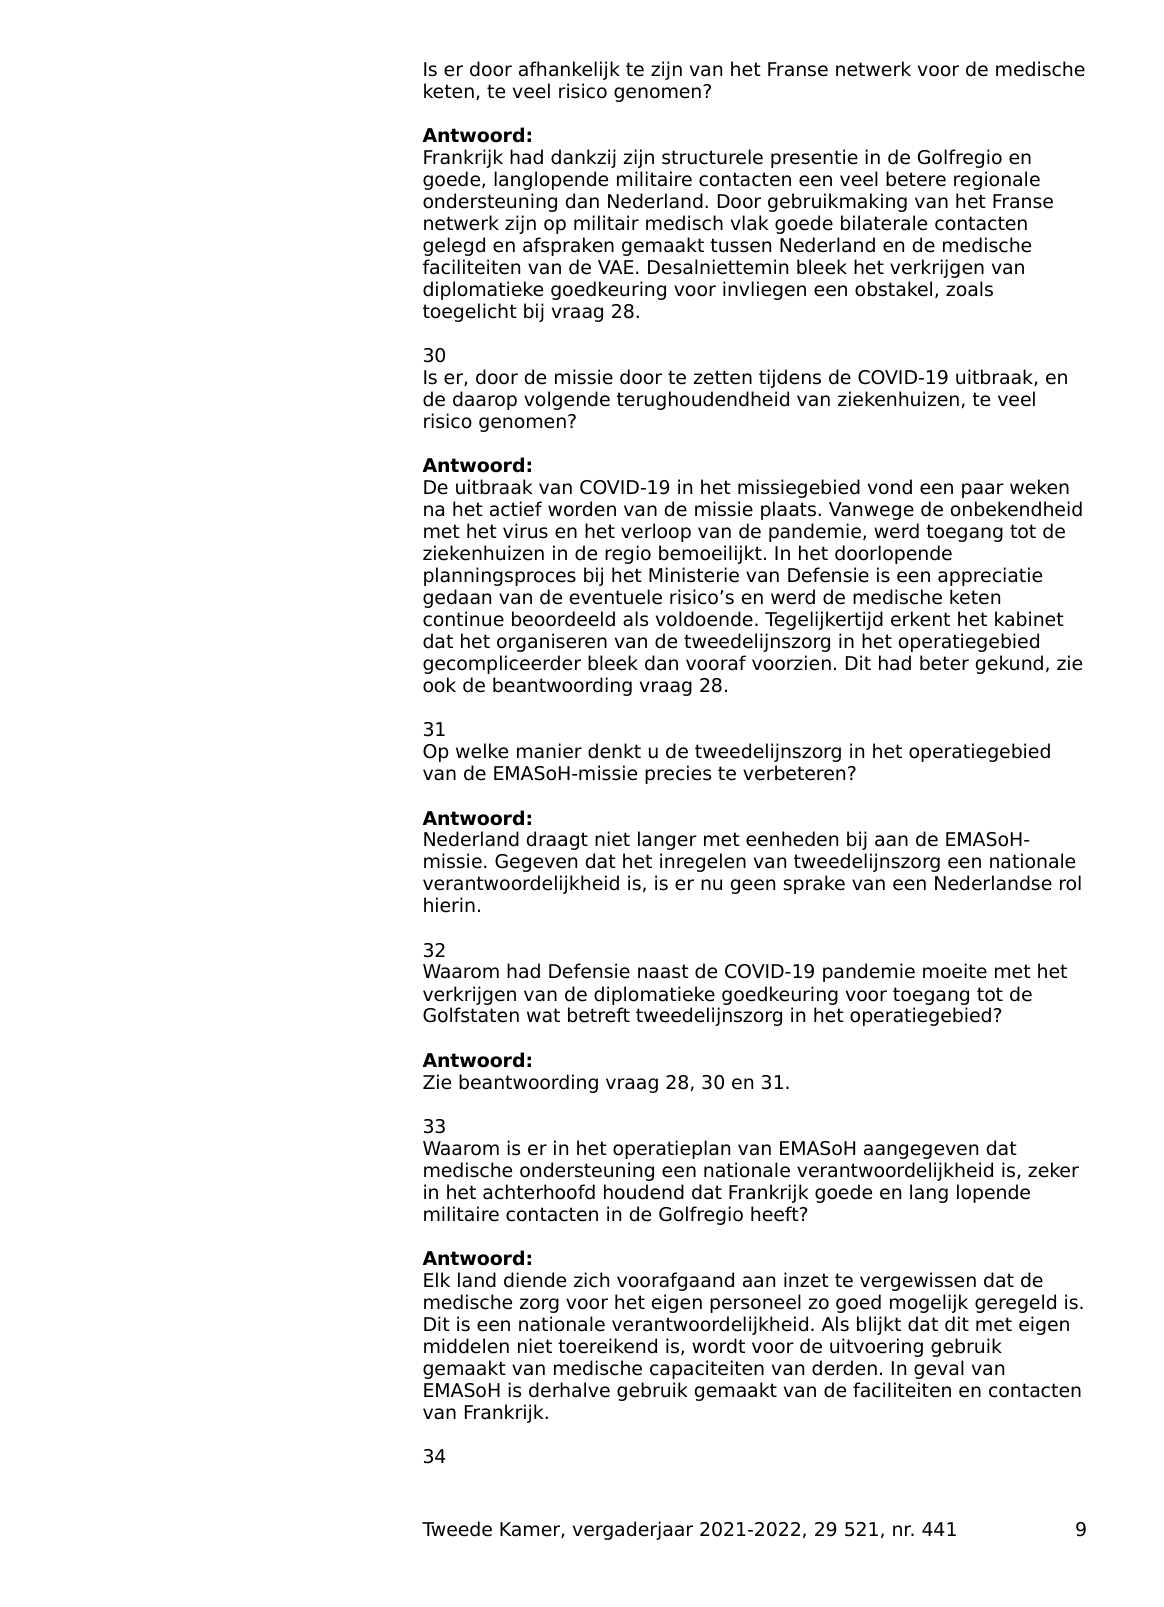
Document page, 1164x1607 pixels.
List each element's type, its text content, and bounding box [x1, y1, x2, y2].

text 33 [422, 1116, 1087, 1138]
text Frankrijk had dankzij zijn structurele presentie in de Golfregio en goede, langlopende militaire contacten een veel betere regionale ondersteuning dan Nederland. Door gebruikmaking van het Franse netwerk zijn op militair medisch vlak goede bilaterale contacten gelegd en afspraken gemaakt tussen Nederland en de medische faciliteiten van de VAE. Desalniettemin bleek het verkrijgen van diplomatieke goedkeuring voor invliegen een obstakel, zoals toegelicht bij vraag 28. [422, 147, 1087, 323]
text Antwoord: [422, 1049, 1087, 1072]
text Antwoord: [422, 807, 1087, 829]
text Elk land diende zich voorafgaand aan inzet te vergewissen dat de medische zorg voor het eigen personeel zo goed mogelijk geregeld is. Dit is een nationale verantwoordelijkheid. Als blijkt dat dit met eigen middelen niet toereikend is, wordt voor de uitvoering gebruik gemaakt van medische capaciteiten van derden. In geval van EMASoH is derhalve gebruik gemaakt van de faciliteiten en contacten van Frankrijk. [422, 1270, 1087, 1424]
text Zie beantwoording vraag 28, 30 en 31. [422, 1072, 1087, 1093]
text Waarom had Defensie naast de COVID-19 pandemie moeite met het verkrijgen van de diplomatieke goedkeuring voor toegang tot de Golfstaten wat betreft tweedelijnszorg in het operatiegebied? [422, 961, 1087, 1027]
text 32 [422, 939, 1087, 961]
text Op welke manier denkt u de tweedelijnszorg in het operatiegebied van de EMASoH-missie precies te verbeteren? [422, 741, 1087, 785]
text 31 [422, 719, 1087, 741]
text De uitbraak van COVID-19 in het missiegebied vond een paar weken na het actief worden van de missie plaats. Vanwege de onbekendheid met het virus en het verloop van de pandemie, werd toegang tot de ziekenhuizen in de regio bemoeilijkt. In het doorlopende planningsproces bij het Ministerie van Defensie is een appreciatie gedaan van de eventuele risico’s en werd de medische keten continue beoordeeld als voldoende. Tegelijkertijd erkent het kabinet dat het organiseren van de tweedelijnszorg in het operatiegebied gecompliceerder bleek dan vooraf voorzien. Dit had beter gekund, zie ook de beantwoording vraag 28. [422, 477, 1087, 697]
text 34 [422, 1446, 1087, 1468]
text Waarom is er in het operatieplan van EMASoH aangegeven dat medische ondersteuning een nationale verantwoordelijkheid is, zeker in het achterhoofd houdend dat Frankrijk goede en lang lopende militaire contacten in de Golfregio heeft? [422, 1138, 1087, 1226]
text Is er door afhankelijk te zijn van het Franse netwerk voor de medische keten, te veel risico genomen? [422, 59, 1087, 103]
text Is er, door de missie door te zetten tijdens de COVID-19 uitbraak, en de daarop volgende terughoudendheid van ziekenhuizen, te veel risico genomen? [422, 367, 1087, 433]
text Antwoord: [422, 125, 1087, 147]
text 30 [422, 345, 1087, 367]
text Antwoord: [422, 455, 1087, 477]
text Antwoord: [422, 1248, 1087, 1270]
text Nederland draagt niet langer met eenheden bij aan de EMASoH-missie. Gegeven dat het inregelen van tweedelijnszorg een nationale verantwoordelijkheid is, is er nu geen sprake van een Nederlandse rol hierin. [422, 829, 1087, 917]
